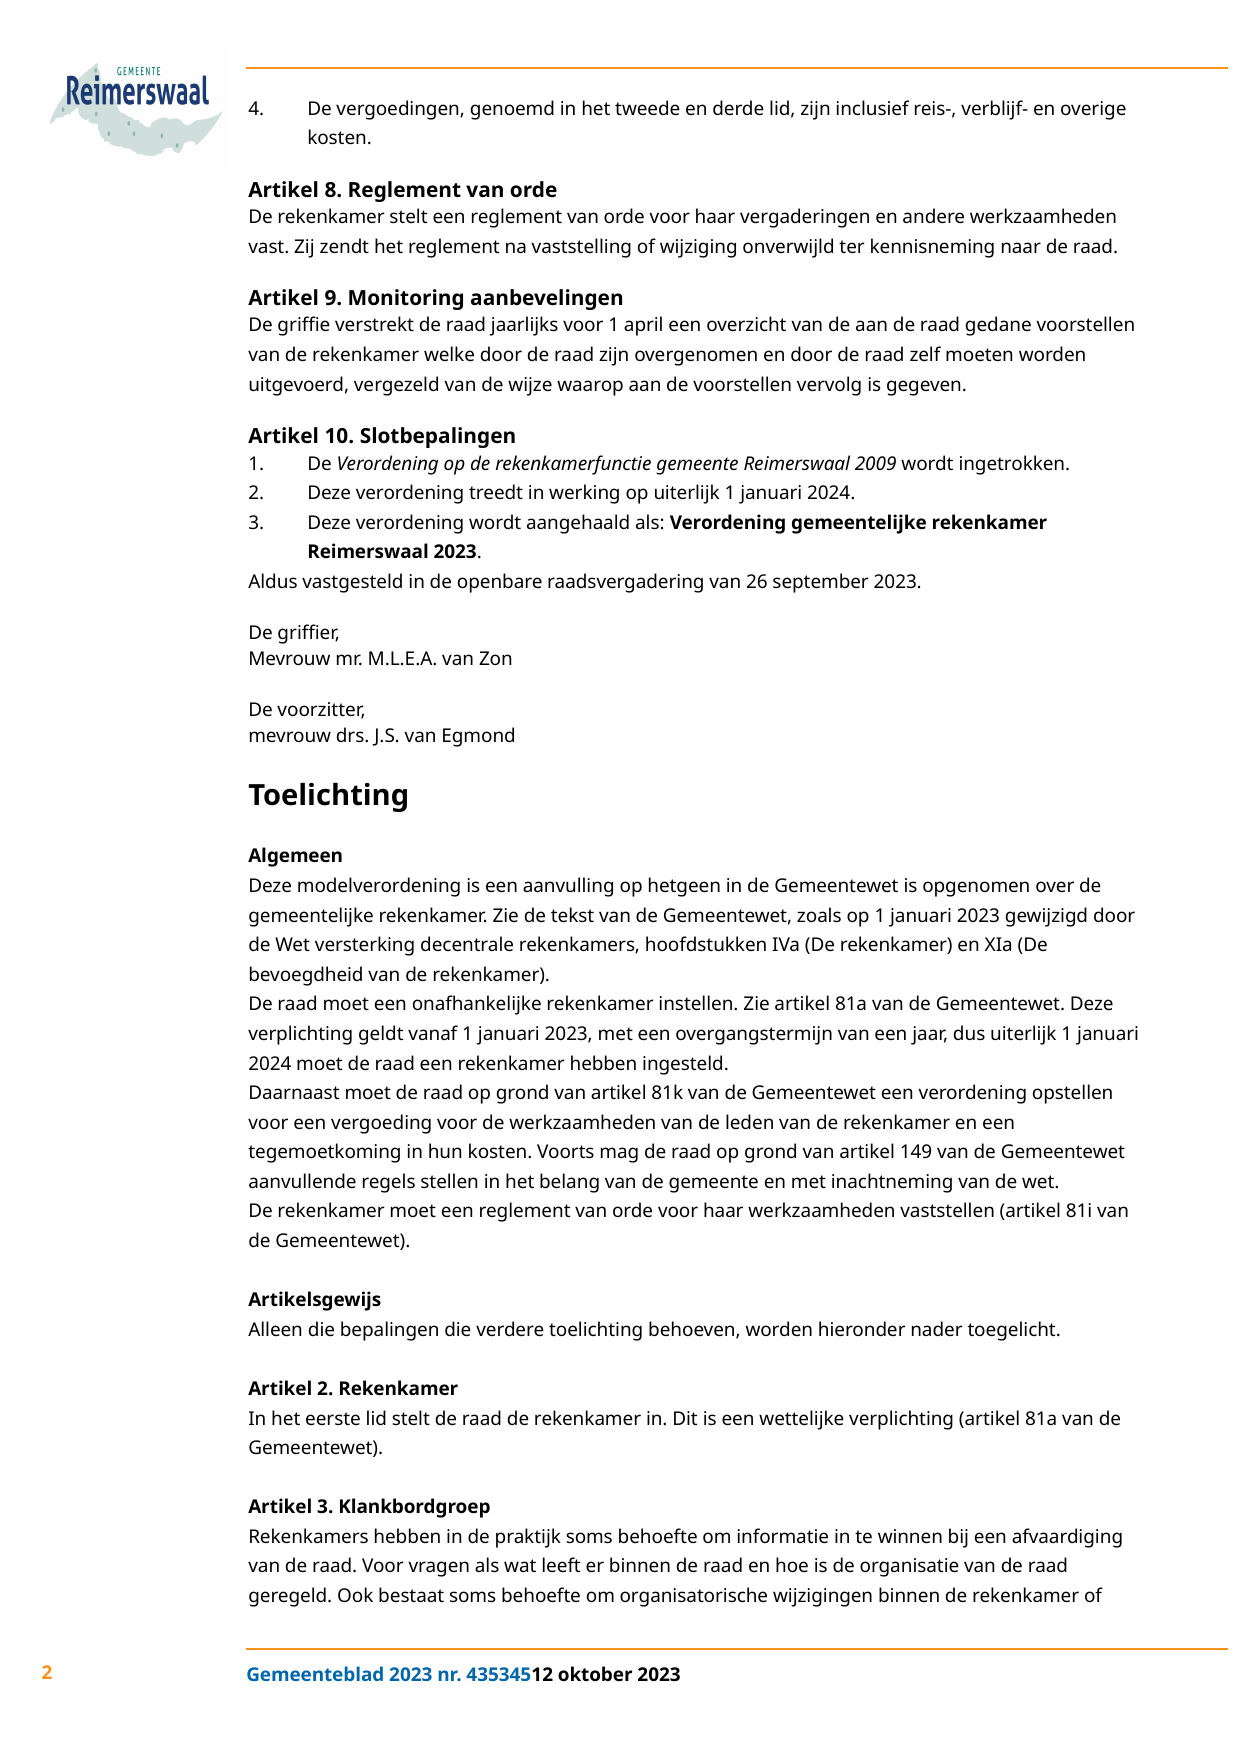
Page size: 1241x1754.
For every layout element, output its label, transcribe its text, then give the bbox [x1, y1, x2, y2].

text mevrouw drs. J.S. van Egmond [248, 722, 1152, 748]
text De rekenkamer moet een reglement van orde voor haar werkzaamheden vaststellen (artikel 81i van de Gemeentewet). [248, 1198, 1152, 1253]
text Alleen die bepalingen die verdere toelichting behoeven, worden hieronder nader toegelicht. [248, 1316, 1152, 1342]
text De voorzitter, [248, 697, 1152, 722]
text Artikel 8. Reglement van orde [248, 175, 1152, 203]
text Artikel 10. Slotbepalingen [248, 421, 1152, 450]
text Aldus vastgesteld in de openbare raadsvergadering van 26 september 2023. [248, 568, 1152, 594]
text Artikel 3. Klankbordgroep [248, 1493, 1152, 1519]
text Algemeen [248, 843, 1152, 868]
text De griffier, [248, 619, 1152, 645]
text De rekenkamer stelt een reglement van orde voor haar vergaderingen en andere werkzaamheden vast. Zij zendt het reglement na vaststelling of wijziging onverwijld ter kennisneming naar de raad. [248, 203, 1152, 258]
picture [41, 47, 231, 172]
list De Verordening op de rekenkamerfunctie gemeente Reimerswaal 2009 wordt ingetrokken. [248, 450, 1152, 475]
text Artikel 9. Monitoring aanbevelingen [248, 283, 1152, 312]
text Toelichting [248, 774, 1152, 813]
text Artikel 2. Rekenkamer [248, 1375, 1152, 1401]
text De griffie verstrekt de raad jaarlijks voor 1 april een overzicht van de aan de raad gedane voorstellen van de rekenkamer welke door de raad zijn overgenomen en door de raad zelf moeten worden uitgevoerd, vergezeld van de wijze waarop aan de voorstellen vervolg is gegeven. [248, 312, 1152, 397]
text Daarnaast moet de raad op grond van artikel 81k van de Gemeentewet een verordening opstellen voor een vergoeding voor de werkzaamheden van de leden van de rekenkamer en een tegemoetkoming in hun kosten. Voorts mag de raad op grond van artikel 149 van de Gemeentewet aanvullende regels stellen in het belang van de gemeente en met inachtneming van de wet. [248, 1079, 1152, 1194]
text Artikelsgewijs [248, 1286, 1152, 1312]
text Rekenkamers hebben in de praktijk soms behoefte om informatie in te winnen bij een afvaardiging van de raad. Voor vragen als wat leeft er binnen de raad en hoe is de organisatie van de raad geregeld. Ook bestaat soms behoefte om organisatorische wijzigingen binnen de rekenkamer of [248, 1523, 1152, 1608]
text Mevrouw mr. M.L.E.A. van Zon [248, 645, 1152, 671]
list Deze verordening wordt aangehaald als: Verordening gemeentelijke rekenkamer Reimerswaal 2023. [248, 509, 1152, 564]
text Deze modelverordening is een aanvulling op hetgeen in de Gemeentewet is opgenomen over de gemeentelijke rekenkamer. Zie de tekst van de Gemeentewet, zoals op 1 januari 2023 gewijzigd door de Wet versterking decentrale rekenkamers, hoofdstukken IVa (De rekenkamer) en XIa (De bevoegdheid van de rekenkamer). [248, 872, 1152, 987]
list De vergoedingen, genoemd in het tweede en derde lid, zijn inclusief reis-, verblijf- en overige kosten. [248, 95, 1152, 150]
list Deze verordening treedt in werking op uiterlijk 1 januari 2024. [248, 479, 1152, 505]
text De raad moet een onafhankelijke rekenkamer instellen. Zie artikel 81a van de Gemeentewet. Deze verplichting geldt vanaf 1 januari 2023, met een overgangstermijn van een jaar, dus uiterlijk 1 januari 2024 moet de raad een rekenkamer hebben ingesteld. [248, 991, 1152, 1076]
text In het eerste lid stelt de raad de rekenkamer in. Dit is een wettelijke verplichting (artikel 81a van de Gemeentewet). [248, 1405, 1152, 1460]
